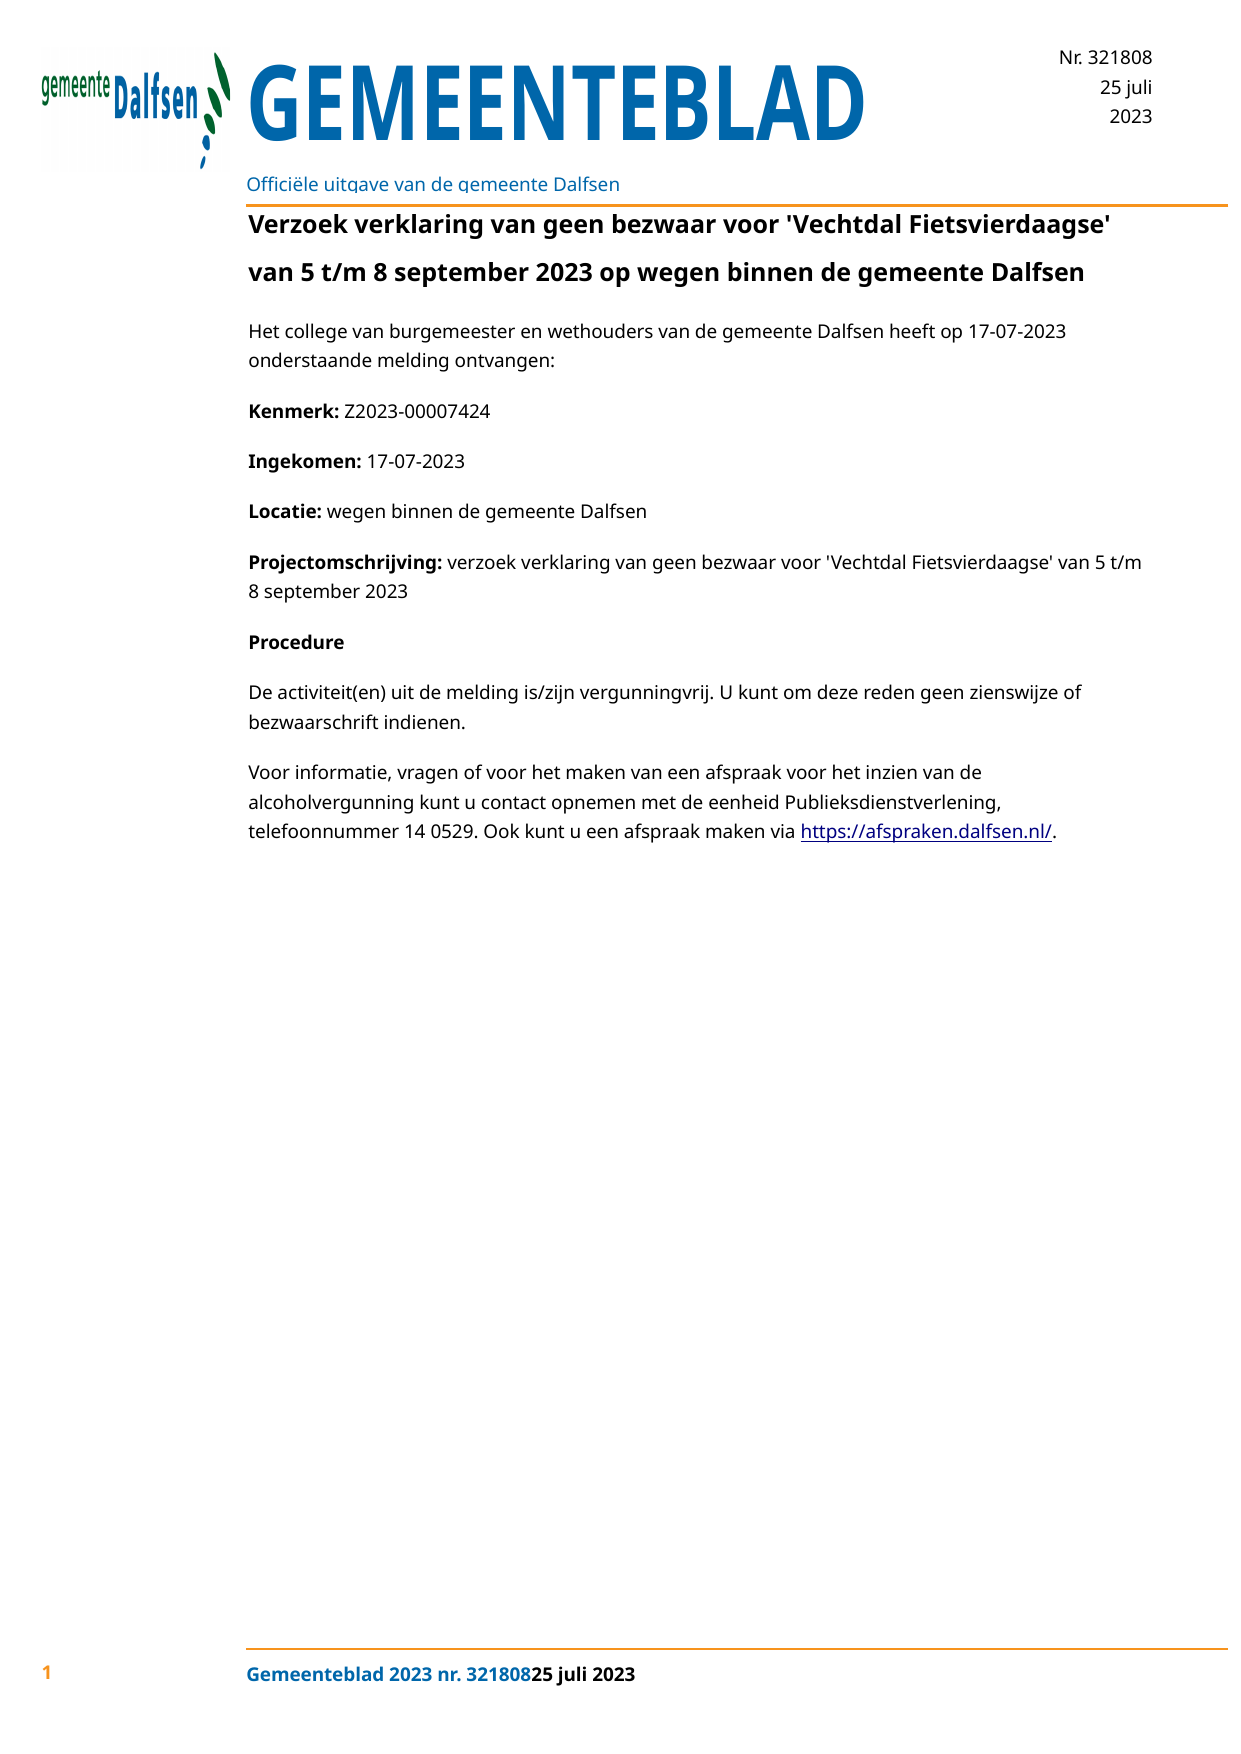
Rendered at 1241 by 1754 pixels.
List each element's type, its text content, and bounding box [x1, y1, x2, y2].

text Procedure [248, 629, 1152, 655]
text Het college van burgemeester en wethouders van de gemeente Dalfsen heeft op 17-07-2023 onderstaande melding ontvangen: [248, 318, 1152, 373]
text De activiteit(en) uit de melding is/zijn vergunningvrij. U kunt om deze reden geen zienswijze of bezwaarschrift indienen. [248, 679, 1152, 735]
text Projectomschrijving: verzoek verklaring van geen bezwaar voor 'Vechtdal Fietsvierdaagse' van 5 t/m 8 september 2023 [248, 549, 1152, 604]
picture [41, 47, 231, 172]
text Ingekomen: 17-07-2023 [248, 448, 1152, 474]
text Verzoek verklaring van geen bezwaar voor 'Vechtdal Fietsvierdaagse' van 5 t/m 8 september 2023 op wegen binnen de gemeente Dalfsen [248, 207, 1152, 288]
text Locatie: wegen binnen de gemeente Dalfsen [248, 499, 1152, 524]
text Voor informatie, vragen of voor het maken van een afspraak voor het inzien van de alcoholvergunning kunt u contact opnemen met de eenheid Publieksdienstverlening, telefoonnummer 14 0529. Ook kunt u een afspraak maken via https://afspraken.dalfsen.nl/. [248, 759, 1152, 844]
text Kenmerk: Z2023-00007424 [248, 398, 1152, 424]
